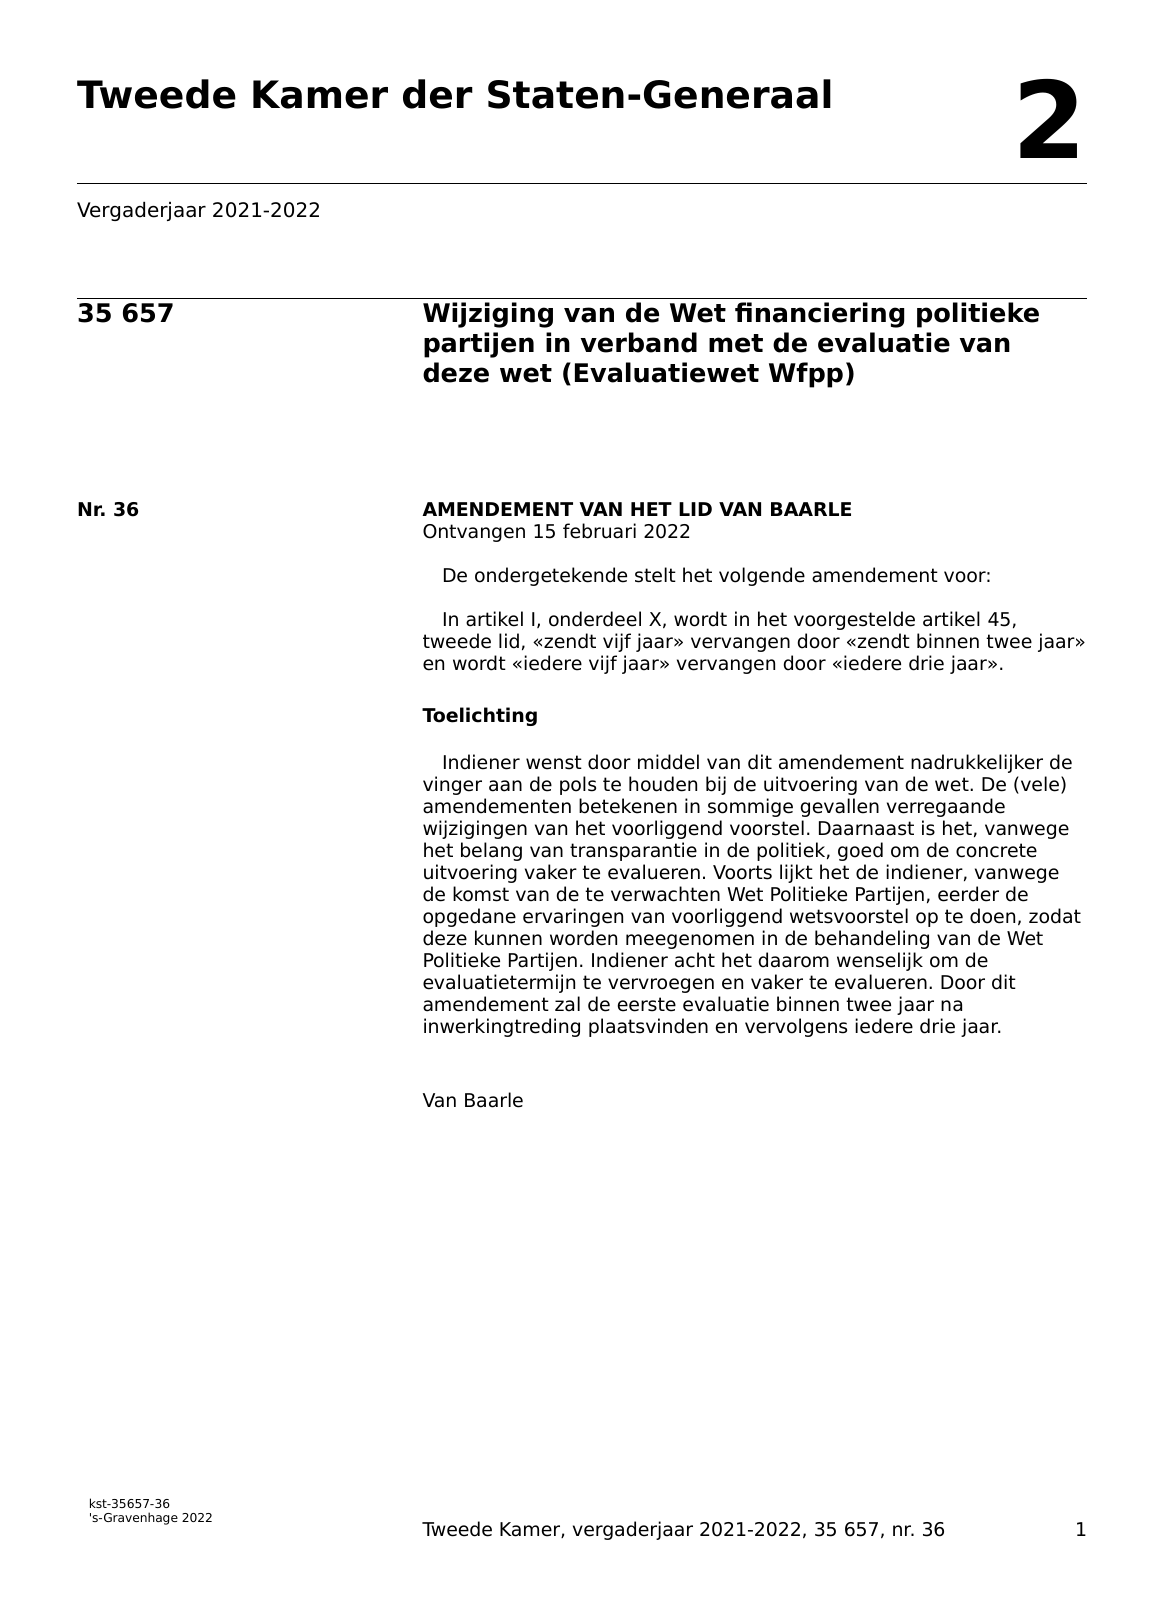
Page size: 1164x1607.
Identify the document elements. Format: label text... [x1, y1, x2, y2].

subtitle Nr. 36 AMENDEMENT VAN HET LID VAN BAARLE [77, 499, 1087, 521]
table_header 2 [886, 59, 1087, 183]
text Indiener wenst door middel van dit amendement nadrukkelijker de vinger aan de pols te houden bij de uitvoering van de wet. De (vele) amendementen betekenen in sommige gevallen verregaande wijzigingen van het voorliggend voorstel. Daarnaast is het, vanwege het belang van transparantie in de politiek, goed om de concrete uitvoering vaker te evalueren. Voorts lijkt het de indiener, vanwege de komst van de te verwachten Wet Politieke Partijen, eerder de opgedane ervaringen van voorliggend wetsvoorstel op te doen, zodat deze kunnen worden meegenomen in de behandeling van de Wet Politieke Partijen. Indiener acht het daarom wenselijk om de evaluatietermijn te vervroegen en vaker te evalueren. Door dit amendement zal de eerste evaluatie binnen twee jaar na inwerkingtreding plaatsvinden en vervolgens iedere drie jaar. [422, 752, 1087, 1038]
table_cell Vergaderjaar 2021-2022 [77, 184, 1087, 298]
text 's-Gravenhage 2022 [88, 1511, 323, 1525]
table_header Tweede Kamer der Staten-Generaal [77, 59, 886, 183]
text In artikel I, onderdeel X, wordt in het voorgestelde artikel 45, tweede lid, «zendt vijf jaar» vervangen door «zendt binnen twee jaar» en wordt «iedere vijf jaar» vervangen door «iedere drie jaar». [422, 609, 1087, 675]
subtitle Toelichting [422, 705, 1087, 727]
text kst-35657-36 [88, 1497, 323, 1511]
text De ondergetekende stelt het volgende amendement voor: [422, 565, 1087, 587]
text Van Baarle [422, 1068, 1087, 1112]
text Ontvangen 15 februari 2022 [422, 521, 1087, 543]
subtitle 35 657 Wijziging van de Wet financiering politieke partijen in verband met de evaluatie van deze wet (Evaluatiewet Wfpp) [77, 299, 1087, 388]
